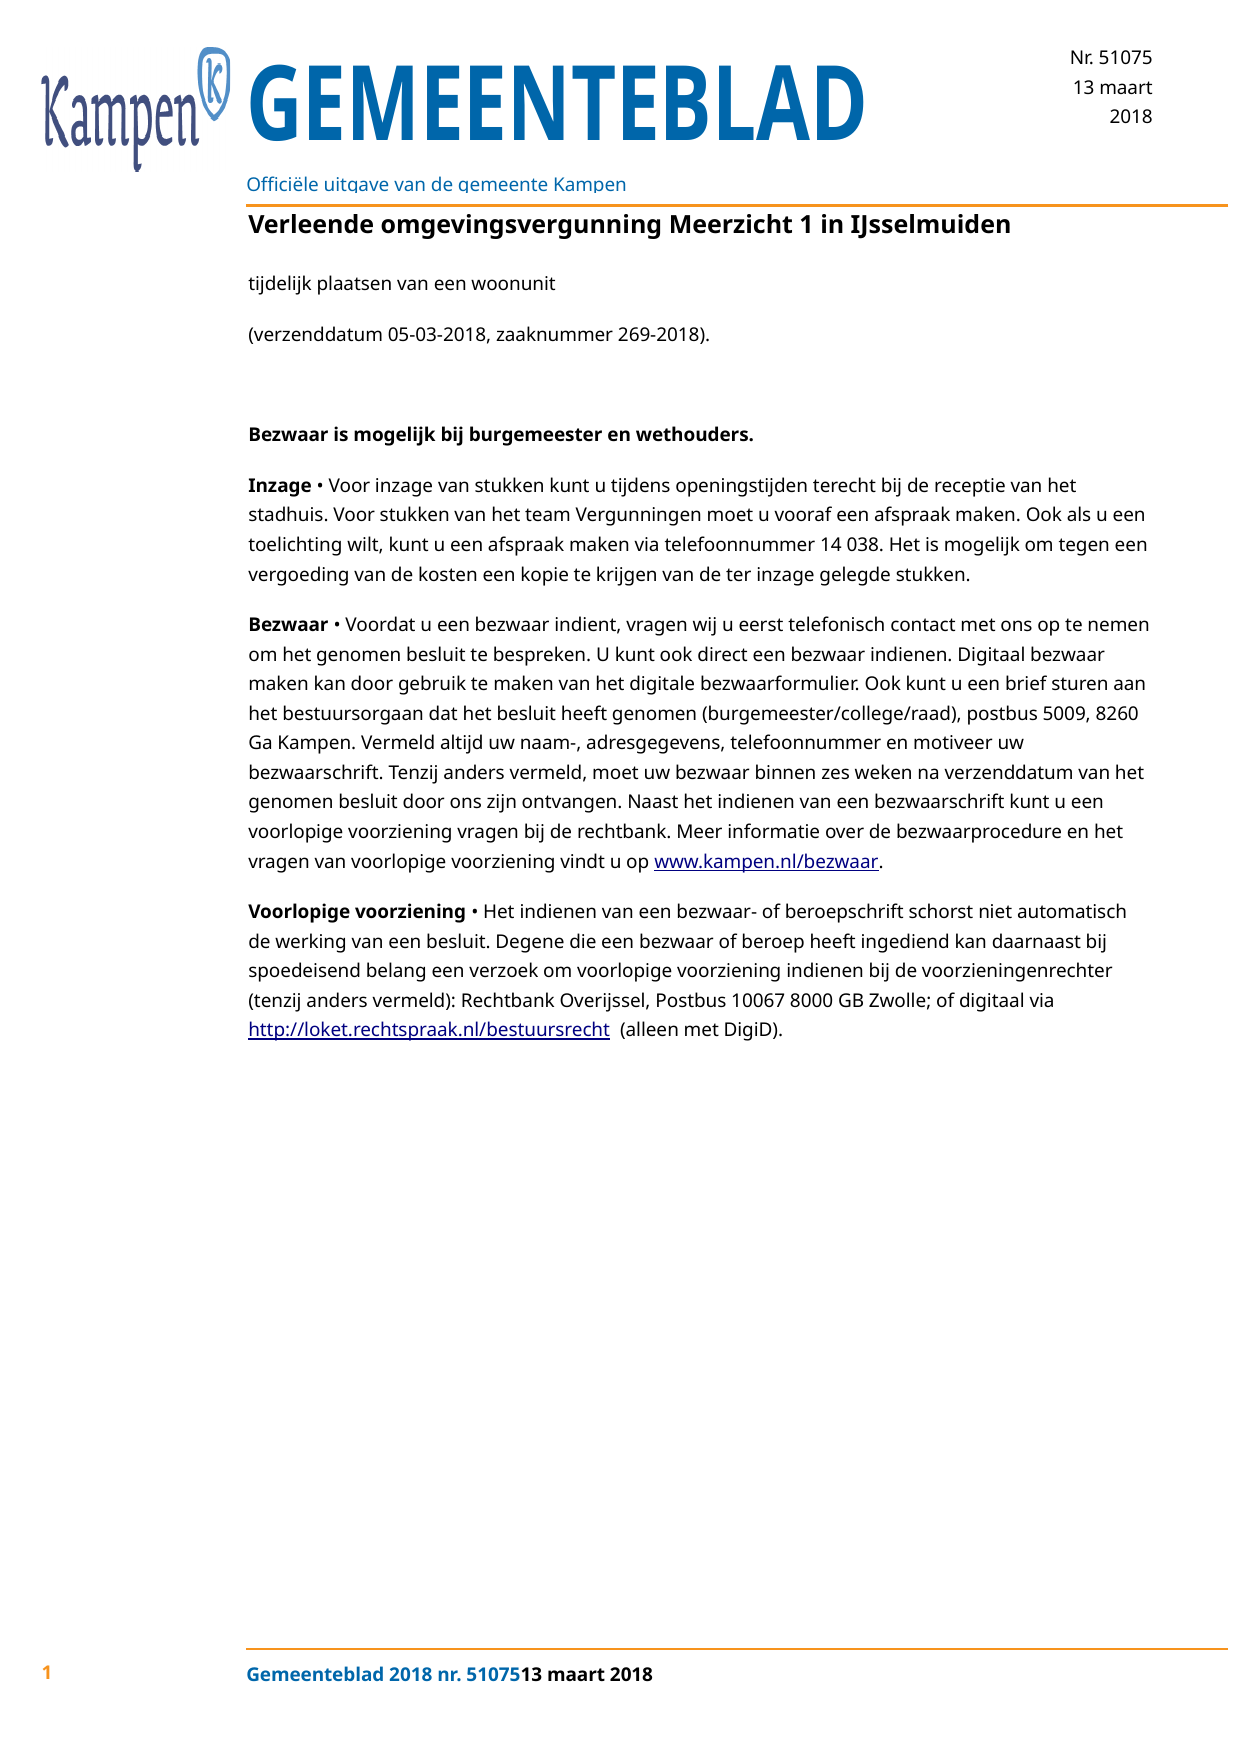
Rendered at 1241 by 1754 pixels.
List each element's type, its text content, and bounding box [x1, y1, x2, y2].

text Voorlopige voorziening • Het indienen van een bezwaar- of beroepschrift schorst niet automatisch de werking van een besluit. Degene die een bezwaar of beroep heeft ingediend kan daarnaast bij spoedeisend belang een verzoek om voorlopige voorziening indienen bij de voorzieningenrechter (tenzij anders vermeld): Rechtbank Overijssel, Postbus 10067 8000 GB Zwolle; of digitaal via http://loket.rechtspraak.nl/bestuursrecht (alleen met DigiD). [248, 898, 1152, 1042]
text (verzenddatum 05-03-2018, zaaknummer 269-2018). [248, 321, 1152, 346]
text tijdelijk plaatsen van een woonunit [248, 270, 1152, 296]
text Inzage • Voor inzage van stukken kunt u tijdens openingstijden terecht bij de receptie van het stadhuis. Voor stukken van het team Vergunningen moet u vooraf een afspraak maken. Ook als u een toelichting wilt, kunt u een afspraak maken via telefoonnummer 14 038. Het is mogelijk om tegen een vergoeding van de kosten een kopie te krijgen van de ter inzage gelegde stukken. [248, 472, 1152, 586]
text Bezwaar is mogelijk bij burgemeester en wethouders. [248, 422, 1152, 447]
text Verleende omgevingsvergunning Meerzicht 1 in IJsselmuiden [248, 207, 1152, 241]
text Bezwaar • Voordat u een bezwaar indient, vragen wij u eerst telefonisch contact met ons op te nemen om het genomen besluit te bespreken. U kunt ook direct een bezwaar indienen. Digitaal bezwaar maken kan door gebruik te maken van het digitale bezwaarformulier. Ook kunt u een brief sturen aan het bestuursorgaan dat het besluit heeft genomen (burgemeester/college/raad), postbus 5009, 8260 Ga Kampen. Vermeld altijd uw naam-, adresgegevens, telefoonnummer en motiveer uw bezwaarschrift. Tenzij anders vermeld, moet uw bezwaar binnen zes weken na verzenddatum van het genomen besluit door ons zijn ontvangen. Naast het indienen van een bezwaarschrift kunt u een voorlopige voorziening vragen bij de rechtbank. Meer informatie over de bezwaarprocedure en het vragen van voorlopige voorziening vindt u op www.kampen.nl/bezwaar. [248, 611, 1152, 873]
picture [41, 47, 231, 172]
